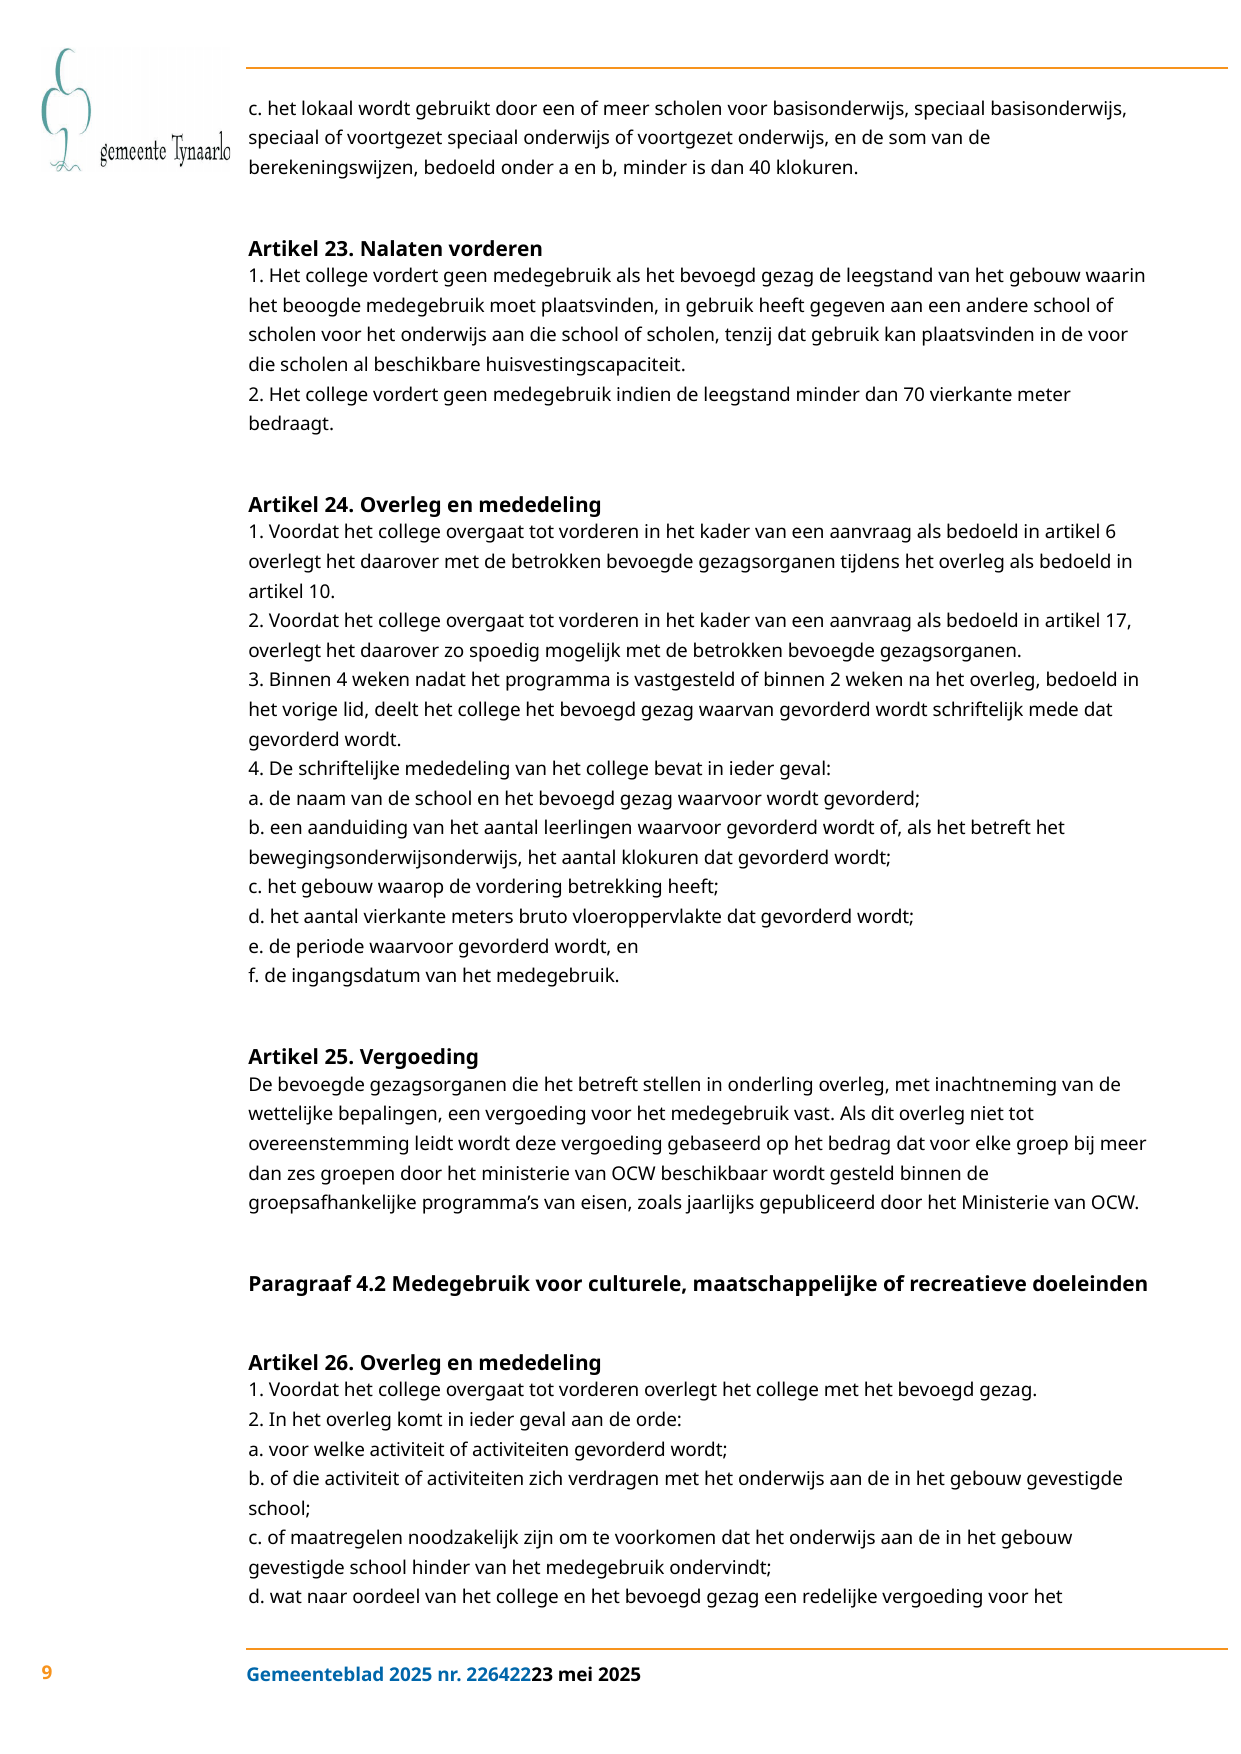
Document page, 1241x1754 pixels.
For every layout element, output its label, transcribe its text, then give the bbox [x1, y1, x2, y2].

text 2. In het overleg komt in ieder geval aan de orde: [248, 1406, 1152, 1432]
text Paragraaf 4.2 Medegebruik voor culturele, maatschappelijke of recreatieve doeleinden [248, 1269, 1152, 1298]
picture [41, 47, 231, 172]
text b. of die activiteit of activiteiten zich verdragen met het onderwijs aan de in het gebouw gevestigde school; [248, 1465, 1152, 1521]
text 4. De schriftelijke mededeling van het college bevat in ieder geval: [248, 755, 1152, 781]
text d. wat naar oordeel van het college en het bevoegd gezag een redelijke vergoeding voor het [248, 1584, 1152, 1609]
text 1. Voordat het college overgaat tot vorderen overlegt het college met het bevoegd gezag. [248, 1377, 1152, 1402]
text c. of maatregelen noodzakelijk zijn om te voorkomen dat het onderwijs aan de in het gebouw gevestigde school hinder van het medegebruik ondervindt; [248, 1524, 1152, 1580]
text a. de naam van de school en het bevoegd gezag waarvoor wordt gevorderd; [248, 785, 1152, 811]
text De bevoegde gezagsorganen die het betreft stellen in onderling overleg, met inachtneming van de wettelijke bepalingen, een vergoeding voor het medegebruik vast. Als dit overleg niet tot overeenstemming leidt wordt deze vergoeding gebaseerd op het bedrag dat voor elke groep bij meer dan zes groepen door het ministerie van OCW beschikbaar wordt gesteld binnen de groepsafhankelijke programma’s van eisen, zoals jaarlijks gepubliceerd door het Ministerie van OCW. [248, 1071, 1152, 1215]
text a. voor welke activiteit of activiteiten gevorderd wordt; [248, 1436, 1152, 1461]
text 2. Het college vordert geen medegebruik indien de leegstand minder dan 70 vierkante meter bedraagt. [248, 381, 1152, 436]
text Artikel 26. Overleg en mededeling [248, 1348, 1152, 1377]
text Artikel 25. Vergoeding [248, 1042, 1152, 1071]
text 2. Voordat het college overgaat tot vorderen in het kader van een aanvraag als bedoeld in artikel 17, overlegt het daarover zo spoedig mogelijk met de betrokken bevoegde gezagsorganen. [248, 607, 1152, 663]
text f. de ingangsdatum van het medegebruik. [248, 962, 1152, 988]
text Artikel 24. Overleg en mededeling [248, 490, 1152, 519]
text 1. Voordat het college overgaat tot vorderen in het kader van een aanvraag als bedoeld in artikel 6 overlegt het daarover met de betrokken bevoegde gezagsorganen tijdens het overleg als bedoeld in artikel 10. [248, 519, 1152, 604]
text d. het aantal vierkante meters bruto vloeroppervlakte dat gevorderd wordt; [248, 903, 1152, 929]
text Artikel 23. Nalaten vorderen [248, 234, 1152, 262]
text c. het gebouw waarop de vordering betrekking heeft; [248, 874, 1152, 899]
text e. de periode waarvoor gevorderd wordt, en [248, 933, 1152, 959]
text 3. Binnen 4 weken nadat het programma is vastgesteld of binnen 2 weken na het overleg, bedoeld in het vorige lid, deelt het college het bevoegd gezag waarvan gevorderd wordt schriftelijk mede dat gevorderd wordt. [248, 667, 1152, 752]
text c. het lokaal wordt gebruikt door een of meer scholen voor basisonderwijs, speciaal basisonderwijs, speciaal of voortgezet speciaal onderwijs of voortgezet onderwijs, en de som van de berekeningswijzen, bedoeld onder a en b, minder is dan 40 klokuren. [248, 95, 1152, 180]
text b. een aanduiding van het aantal leerlingen waarvoor gevorderd wordt of, als het betreft het bewegingsonderwijsonderwijs, het aantal klokuren dat gevorderd wordt; [248, 814, 1152, 870]
text 1. Het college vordert geen medegebruik als het bevoegd gezag de leegstand van het gebouw waarin het beoogde medegebruik moet plaatsvinden, in gebruik heeft gegeven aan een andere school of scholen voor het onderwijs aan die school of scholen, tenzij dat gebruik kan plaatsvinden in de voor die scholen al beschikbare huisvestingscapaciteit. [248, 262, 1152, 377]
